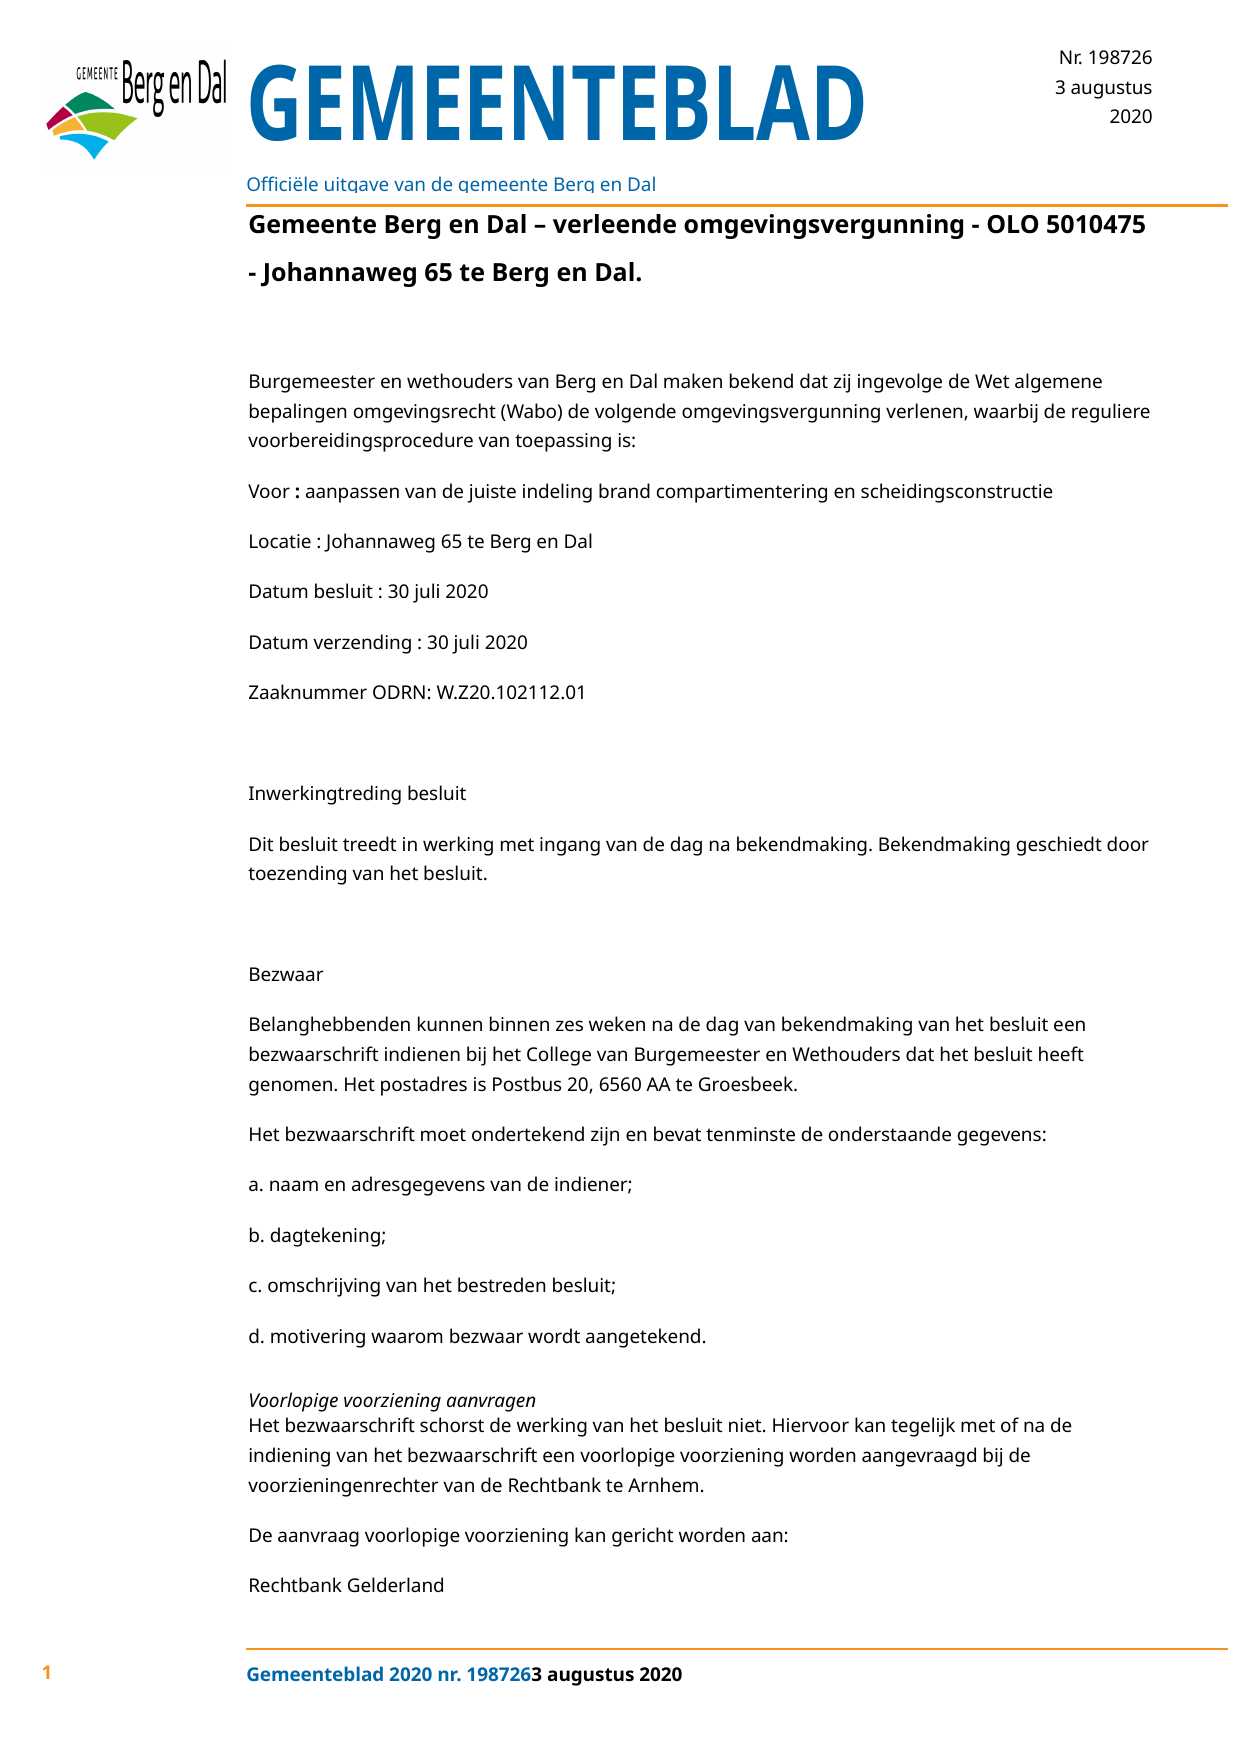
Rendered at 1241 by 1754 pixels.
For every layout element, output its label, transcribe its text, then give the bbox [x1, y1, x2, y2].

text Het bezwaarschrift moet ondertekend zijn en bevat tenminste de onderstaande gegevens: [248, 1121, 1152, 1147]
text Gemeente Berg en Dal – verleende omgevingsvergunning - OLO 5010475 - Johannaweg 65 te Berg en Dal. [248, 207, 1152, 288]
text Dit besluit treedt in werking met ingang van de dag na bekendmaking. Bekendmaking geschiedt door toezending van het besluit. [248, 831, 1152, 886]
text Locatie : Johannaweg 65 te Berg en Dal [248, 528, 1152, 554]
text Belanghebbenden kunnen binnen zes weken na de dag van bekendmaking van het besluit een bezwaarschrift indienen bij het College van Burgemeester en Wethouders dat het besluit heeft genomen. Het postadres is Postbus 20, 6560 AA te Groesbeek. [248, 1012, 1152, 1097]
text Bezwaar [248, 961, 1152, 987]
text Inwerkingtreding besluit [248, 780, 1152, 806]
picture [41, 47, 231, 172]
text d. motivering waarom bezwaar wordt aangetekend. [248, 1323, 1152, 1349]
text Burgemeester en wethouders van Berg en Dal maken bekend dat zij ingevolge de Wet algemene bepalingen omgevingsrecht (Wabo) de volgende omgevingsvergunning verlenen, waarbij de reguliere voorbereidingsprocedure van toepassing is: [248, 368, 1152, 453]
text Voor : aanpassen van de juiste indeling brand compartimentering en scheidingsconstructie [248, 478, 1152, 504]
text Datum besluit : 30 juli 2020 [248, 579, 1152, 604]
text Het bezwaarschrift schorst de werking van het besluit niet. Hiervoor kan tegelijk met of na de indiening van het bezwaarschrift een voorlopige voorziening worden aangevraagd bij de voorzieningenrechter van de Rechtbank te Arnhem. [248, 1413, 1152, 1497]
text Datum verzending : 30 juli 2020 [248, 629, 1152, 655]
text Rechtbank Gelderland [248, 1573, 1152, 1598]
text a. naam en adresgegevens van de indiener; [248, 1172, 1152, 1197]
text Voorlopige voorziening aanvragen [248, 1387, 1152, 1413]
text De aanvraag voorlopige voorziening kan gericht worden aan: [248, 1522, 1152, 1548]
text b. dagtekening; [248, 1222, 1152, 1248]
text Zaaknummer ODRN: W.Z20.102112.01 [248, 679, 1152, 705]
text c. omschrijving van het bestreden besluit; [248, 1272, 1152, 1298]
